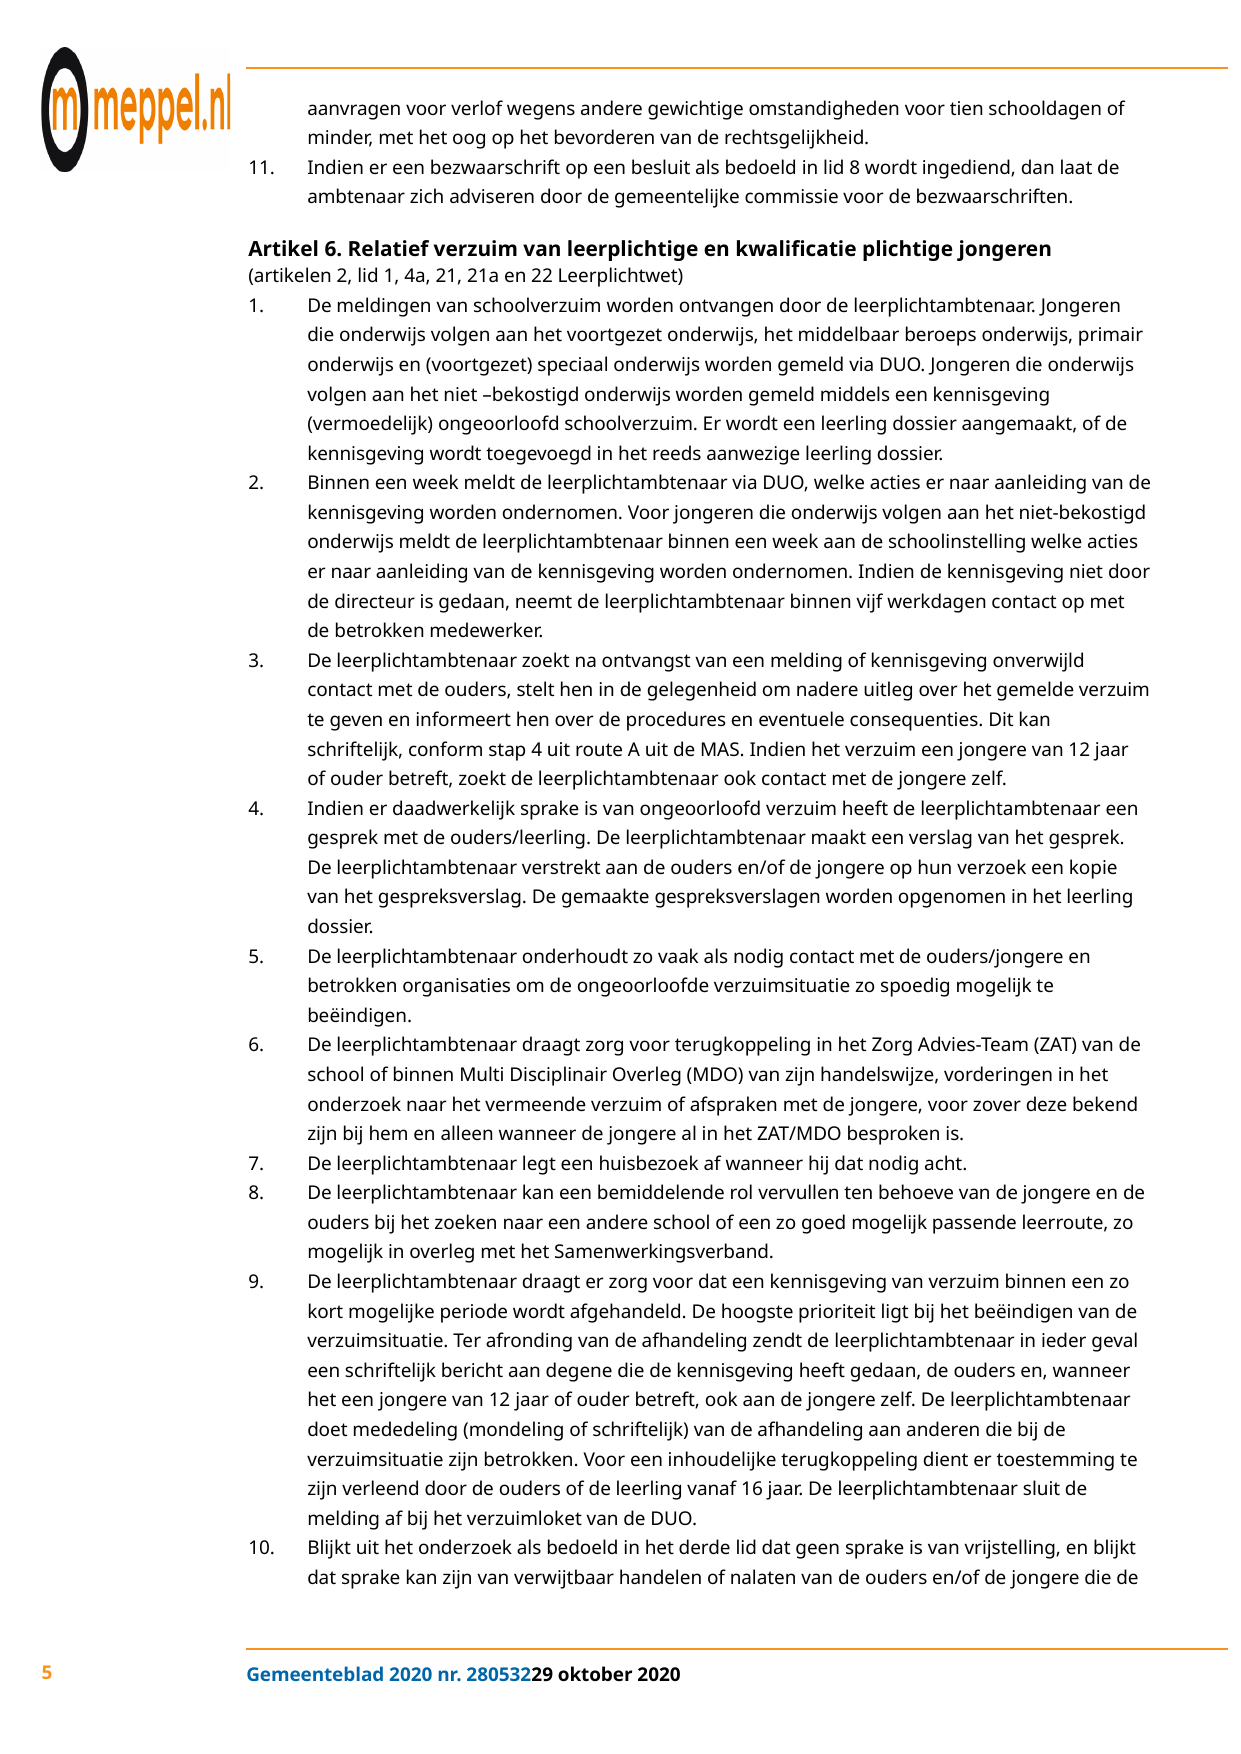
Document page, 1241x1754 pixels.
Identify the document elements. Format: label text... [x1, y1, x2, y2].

list De leerplichtambtenaar zoekt na ontvangst van een melding of kennisgeving onverwijld contact met de ouders, stelt hen in de gelegenheid om nadere uitleg over het gemelde verzuim te geven en informeert hen over de procedures en eventuele consequenties. Dit kan schriftelijk, conform stap 4 uit route A uit de MAS. Indien het verzuim een jongere van 12 jaar of ouder betreft, zoekt de leerplichtambtenaar ook contact met de jongere zelf. [248, 647, 1152, 791]
text (artikelen 2, lid 1, 4a, 21, 21a en 22 Leerplichtwet) [248, 262, 1152, 288]
list De leerplichtambtenaar kan een bemiddelende rol vervullen ten behoeve van de jongere en de ouders bij het zoeken naar een andere school of een zo goed mogelijk passende leerroute, zo mogelijk in overleg met het Samenwerkingsverband. [248, 1179, 1152, 1264]
list De leerplichtambtenaar legt een huisbezoek af wanneer hij dat nodig acht. [248, 1150, 1152, 1176]
list aanvragen voor verlof wegens andere gewichtige omstandigheden voor tien schooldagen of minder, met het oog op het bevorderen van de rechtsgelijkheid. [248, 95, 1152, 150]
list Indien er daadwerkelijk sprake is van ongeoorloofd verzuim heeft de leerplichtambtenaar een gesprek met de ouders/leerling. De leerplichtambtenaar maakt een verslag van het gesprek. De leerplichtambtenaar verstrekt aan de ouders en/of de jongere op hun verzoek een kopie van het gespreksverslag. De gemaakte gespreksverslagen worden opgenomen in het leerling dossier. [248, 795, 1152, 939]
list De leerplichtambtenaar draagt er zorg voor dat een kennisgeving van verzuim binnen een zo kort mogelijke periode wordt afgehandeld. De hoogste prioriteit ligt bij het beëindigen van de verzuimsituatie. Ter afronding van de afhandeling zendt de leerplichtambtenaar in ieder geval een schriftelijk bericht aan degene die de kennisgeving heeft gedaan, de ouders en, wanneer het een jongere van 12 jaar of ouder betreft, ook aan de jongere zelf. De leerplichtambtenaar doet mededeling (mondeling of schriftelijk) van de afhandeling aan anderen die bij de verzuimsituatie zijn betrokken. Voor een inhoudelijke terugkoppeling dient er toestemming te zijn verleend door de ouders of de leerling vanaf 16 jaar. De leerplichtambtenaar sluit de melding af bij het verzuimloket van de DUO. [248, 1268, 1152, 1531]
list Indien er een bezwaarschrift op een besluit als bedoeld in lid 8 wordt ingediend, dan laat de ambtenaar zich adviseren door de gemeentelijke commissie voor de bezwaarschriften. [248, 154, 1152, 209]
list Binnen een week meldt de leerplichtambtenaar via DUO, welke acties er naar aanleiding van de kennisgeving worden ondernomen. Voor jongeren die onderwijs volgen aan het niet-bekostigd onderwijs meldt de leerplichtambtenaar binnen een week aan de schoolinstelling welke acties er naar aanleiding van de kennisgeving worden ondernomen. Indien de kennisgeving niet door de directeur is gedaan, neemt de leerplichtambtenaar binnen vijf werkdagen contact op met de betrokken medewerker. [248, 469, 1152, 643]
text Artikel 6. Relatief verzuim van leerplichtige en kwalificatie plichtige jongeren [248, 234, 1152, 262]
list De leerplichtambtenaar draagt zorg voor terugkoppeling in het Zorg Advies-Team (ZAT) van de school of binnen Multi Disciplinair Overleg (MDO) van zijn handelswijze, vorderingen in het onderzoek naar het vermeende verzuim of afspraken met de jongere, voor zover deze bekend zijn bij hem en alleen wanneer de jongere al in het ZAT/MDO besproken is. [248, 1032, 1152, 1146]
picture [41, 47, 231, 172]
list De leerplichtambtenaar onderhoudt zo vaak als nodig contact met de ouders/jongere en betrokken organisaties om de ongeoorloofde verzuimsituatie zo spoedig mogelijk te beëindigen. [248, 943, 1152, 1028]
list Blijkt uit het onderzoek als bedoeld in het derde lid dat geen sprake is van vrijstelling, en blijkt dat sprake kan zijn van verwijtbaar handelen of nalaten van de ouders en/of de jongere die de [248, 1534, 1152, 1590]
list De meldingen van schoolverzuim worden ontvangen door de leerplichtambtenaar. Jongeren die onderwijs volgen aan het voortgezet onderwijs, het middelbaar beroeps onderwijs, primair onderwijs en (voortgezet) speciaal onderwijs worden gemeld via DUO. Jongeren die onderwijs volgen aan het niet –bekostigd onderwijs worden gemeld middels een kennisgeving (vermoedelijk) ongeoorloofd schoolverzuim. Er wordt een leerling dossier aangemaakt, of de kennisgeving wordt toegevoegd in het reeds aanwezige leerling dossier. [248, 292, 1152, 466]
